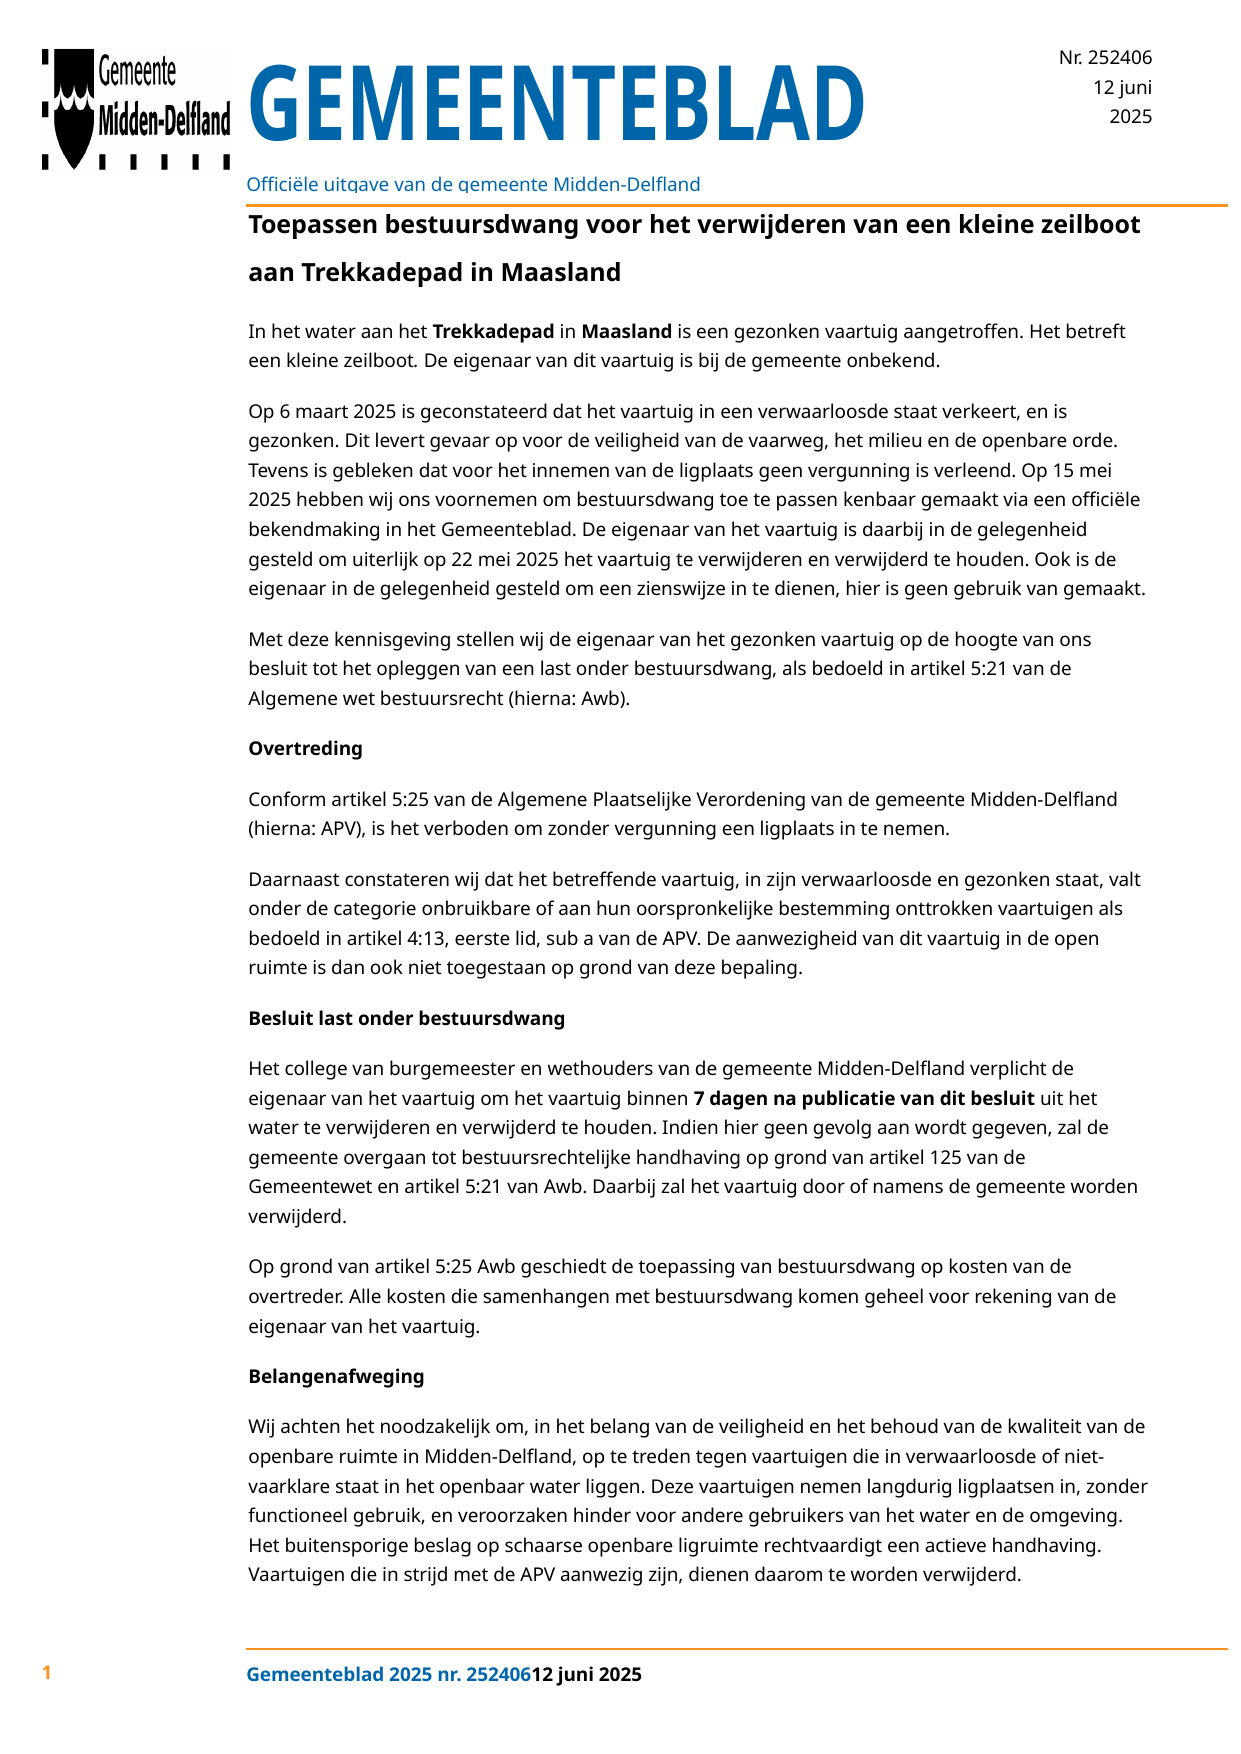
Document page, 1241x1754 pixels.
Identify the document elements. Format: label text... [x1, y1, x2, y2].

text Het college van burgemeester en wethouders van de gemeente Midden-Delfland verplicht de eigenaar van het vaartuig om het vaartuig binnen 7 dagen na publicatie van dit besluit uit het water te verwijderen en verwijderd te houden. Indien hier geen gevolg aan wordt gegeven, zal de gemeente overgaan tot bestuursrechtelijke handhaving op grond van artikel 125 van de Gemeentewet en artikel 5:21 van Awb. Daarbij zal het vaartuig door of namens de gemeente worden verwijderd. [248, 1055, 1152, 1229]
picture [41, 47, 231, 172]
text Op grond van artikel 5:25 Awb geschiedt de toepassing van bestuursdwang op kosten van de overtreder. Alle kosten die samenhangen met bestuursdwang komen geheel voor rekening van de eigenaar van het vaartuig. [248, 1254, 1152, 1339]
text Besluit last onder bestuursdwang [248, 1005, 1152, 1031]
text Belangenafweging [248, 1363, 1152, 1389]
text Wij achten het noodzakelijk om, in het belang van de veiligheid en het behoud van de kwaliteit van de openbare ruimte in Midden-Delfland, op te treden tegen vaartuigen die in verwaarloosde of niet-vaarklare staat in het openbaar water liggen. Deze vaartuigen nemen langdurig ligplaatsen in, zonder functioneel gebruik, en veroorzaken hinder voor andere gebruikers van het water en de omgeving. Het buitensporige beslag op schaarse openbare ligruimte rechtvaardigt een actieve handhaving. Vaartuigen die in strijd met de APV aanwezig zijn, dienen daarom te worden verwijderd. [248, 1414, 1152, 1587]
text Toepassen bestuursdwang voor het verwijderen van een kleine zeilboot aan Trekkadepad in Maasland [248, 207, 1152, 288]
text In het water aan het Trekkadepad in Maasland is een gezonken vaartuig aangetroffen. Het betreft een kleine zeilboot. De eigenaar van dit vaartuig is bij de gemeente onbekend. [248, 318, 1152, 373]
text Daarnaast constateren wij dat het betreffende vaartuig, in zijn verwaarloosde en gezonken staat, valt onder de categorie onbruikbare of aan hun oorspronkelijke bestemming onttrokken vaartuigen als bedoeld in artikel 4:13, eerste lid, sub a van de APV. De aanwezigheid van dit vaartuig in de open ruimte is dan ook niet toegestaan op grond van deze bepaling. [248, 866, 1152, 980]
text Met deze kennisgeving stellen wij de eigenaar van het gezonken vaartuig op de hoogte van ons besluit tot het opleggen van een last onder bestuursdwang, als bedoeld in artikel 5:21 van de Algemene wet bestuursrecht (hierna: Awb). [248, 626, 1152, 711]
text Conform artikel 5:25 van de Algemene Plaatselijke Verordening van de gemeente Midden-Delfland (hierna: APV), is het verboden om zonder vergunning een ligplaats in te nemen. [248, 786, 1152, 841]
text Overtreding [248, 735, 1152, 761]
text Op 6 maart 2025 is geconstateerd dat het vaartuig in een verwaarloosde staat verkeert, en is gezonken. Dit levert gevaar op voor de veiligheid van de vaarweg, het milieu en de openbare orde. Tevens is gebleken dat voor het innemen van de ligplaats geen vergunning is verleend. Op 15 mei 2025 hebben wij ons voornemen om bestuursdwang toe te passen kenbaar gemaakt via een officiële bekendmaking in het Gemeenteblad. De eigenaar van het vaartuig is daarbij in de gelegenheid gesteld om uiterlijk op 22 mei 2025 het vaartuig te verwijderen en verwijderd te houden. Ook is de eigenaar in de gelegenheid gesteld om een zienswijze in te dienen, hier is geen gebruik van gemaakt. [248, 398, 1152, 601]
